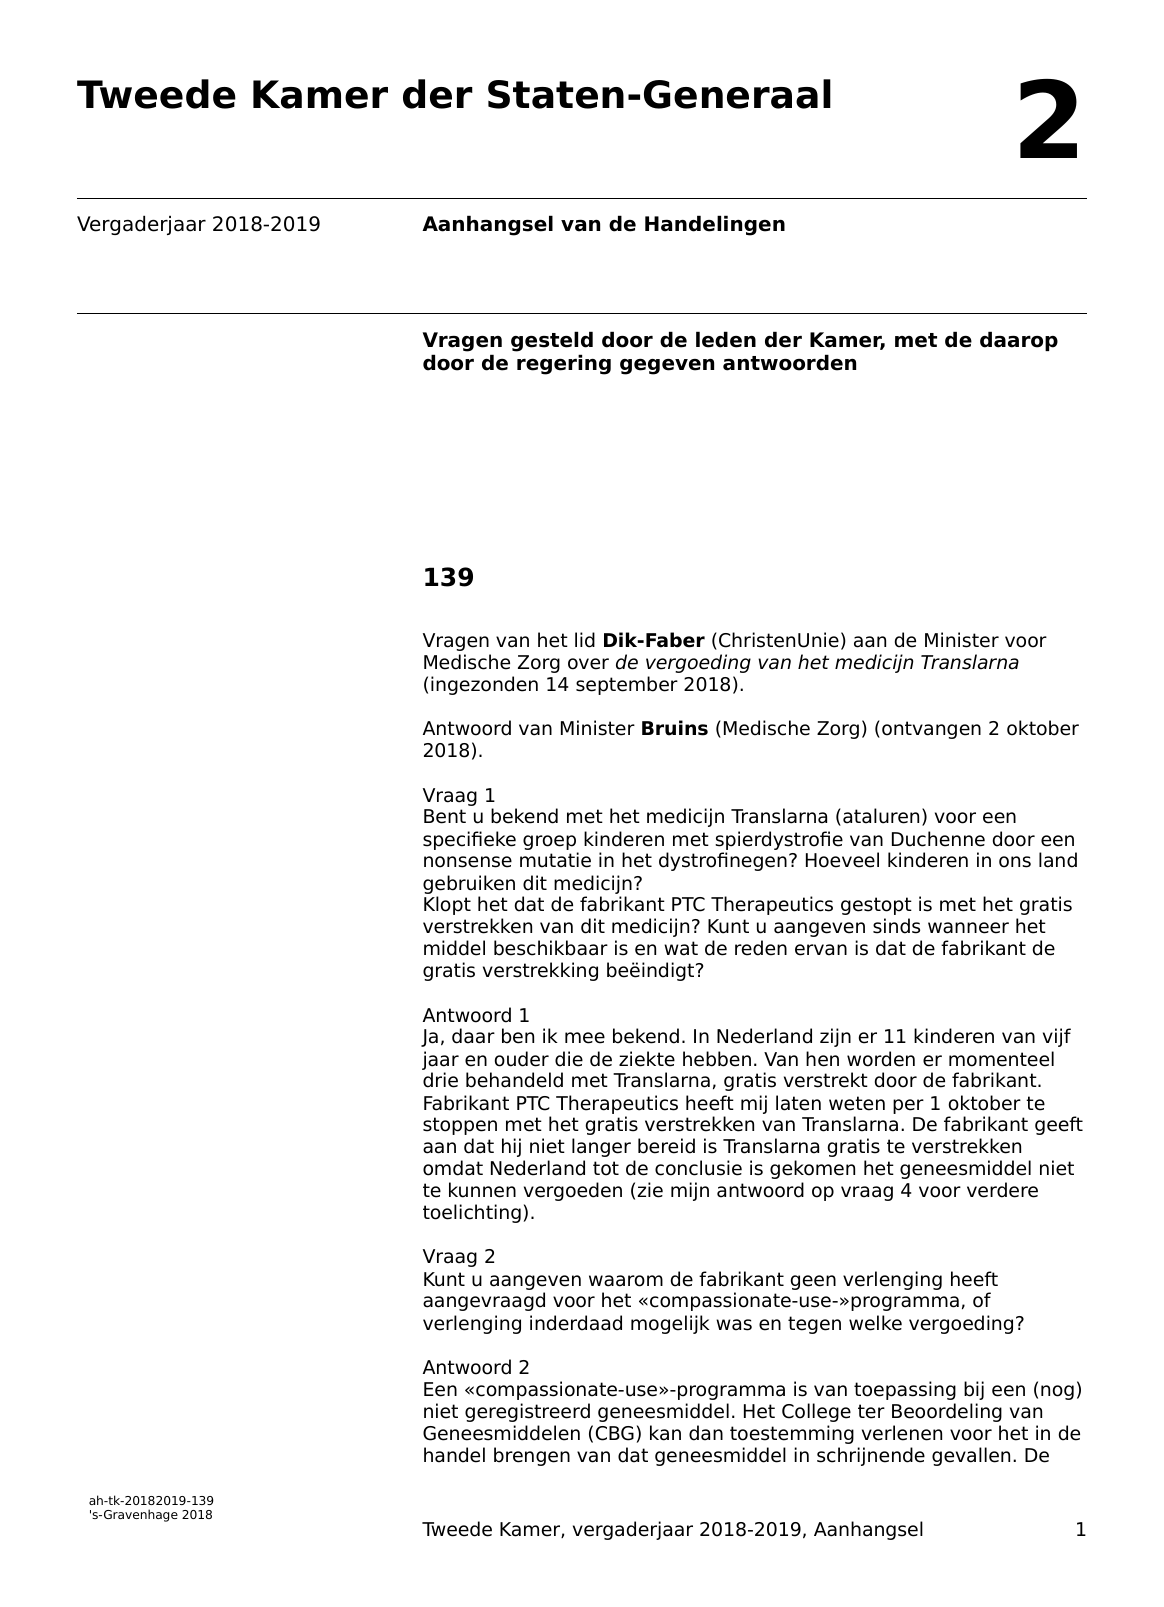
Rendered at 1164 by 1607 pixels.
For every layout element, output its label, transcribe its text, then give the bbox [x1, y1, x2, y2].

table_cell Vragen gesteld door de leden der Kamer, met de daarop door de regering gegeven antwoorden [422, 314, 1087, 375]
text Een «compassionate-use»-programma is van toepassing bij een (nog) niet geregistreerd geneesmiddel. Het College ter Beoordeling van Geneesmiddelen (CBG) kan dan toestemming verlenen voor het in de handel brengen van dat geneesmiddel in schrijnende gevallen. De [422, 1378, 1087, 1466]
text Bent u bekend met het medicijn Translarna (ataluren) voor een specifieke groep kinderen met spierdystrofie van Duchenne door een nonsense mutatie in het dystrofinegen? Hoeveel kinderen in ons land gebruiken dit medicijn? [422, 806, 1087, 894]
table_header 2 [886, 59, 1087, 198]
text Vraag 1 [422, 784, 1087, 806]
text Antwoord 2 [422, 1357, 1087, 1378]
table_cell [77, 314, 422, 375]
text Vragen van het lid Dik-Faber (ChristenUnie) aan de Minister voor Medische Zorg over de vergoeding van het medicijn Translarna (ingezonden 14 september 2018). [422, 630, 1087, 696]
table_header Tweede Kamer der Staten-Generaal [77, 59, 886, 198]
text 's-Gravenhage 2018 [88, 1508, 323, 1522]
table_cell Aanhangsel van de Handelingen [422, 199, 1087, 313]
text Klopt het dat de fabrikant PTC Therapeutics gestopt is met het gratis verstrekken van dit medicijn? Kunt u aangeven sinds wanneer het middel beschikbaar is en wat de reden ervan is dat de fabrikant de gratis verstrekking beëindigt? [422, 894, 1087, 982]
text Ja, daar ben ik mee bekend. In Nederland zijn er 11 kinderen van vijf jaar en ouder die de ziekte hebben. Van hen worden er momenteel drie behandeld met Translarna, gratis verstrekt door de fabrikant. Fabrikant PTC Therapeutics heeft mij laten weten per 1 oktober te stoppen met het gratis verstrekken van Translarna. De fabrikant geeft aan dat hij niet langer bereid is Translarna gratis te verstrekken omdat Nederland tot de conclusie is gekomen het geneesmiddel niet te kunnen vergoeden (zie mijn antwoord op vraag 4 voor verdere toelichting). [422, 1026, 1087, 1224]
text Kunt u aangeven waarom de fabrikant geen verlenging heeft aangevraagd voor het «compassionate-use-»programma, of verlenging inderdaad mogelijk was en tegen welke vergoeding? [422, 1268, 1087, 1334]
text Antwoord van Minister Bruins (Medische Zorg) (ontvangen 2 oktober 2018). [422, 718, 1087, 762]
text Vraag 2 [422, 1246, 1087, 1268]
text 139 [422, 563, 1087, 592]
table_cell Vergaderjaar 2018-2019 [77, 199, 422, 313]
text Antwoord 1 [422, 1004, 1087, 1026]
text ah-tk-20182019-139 [88, 1494, 323, 1508]
